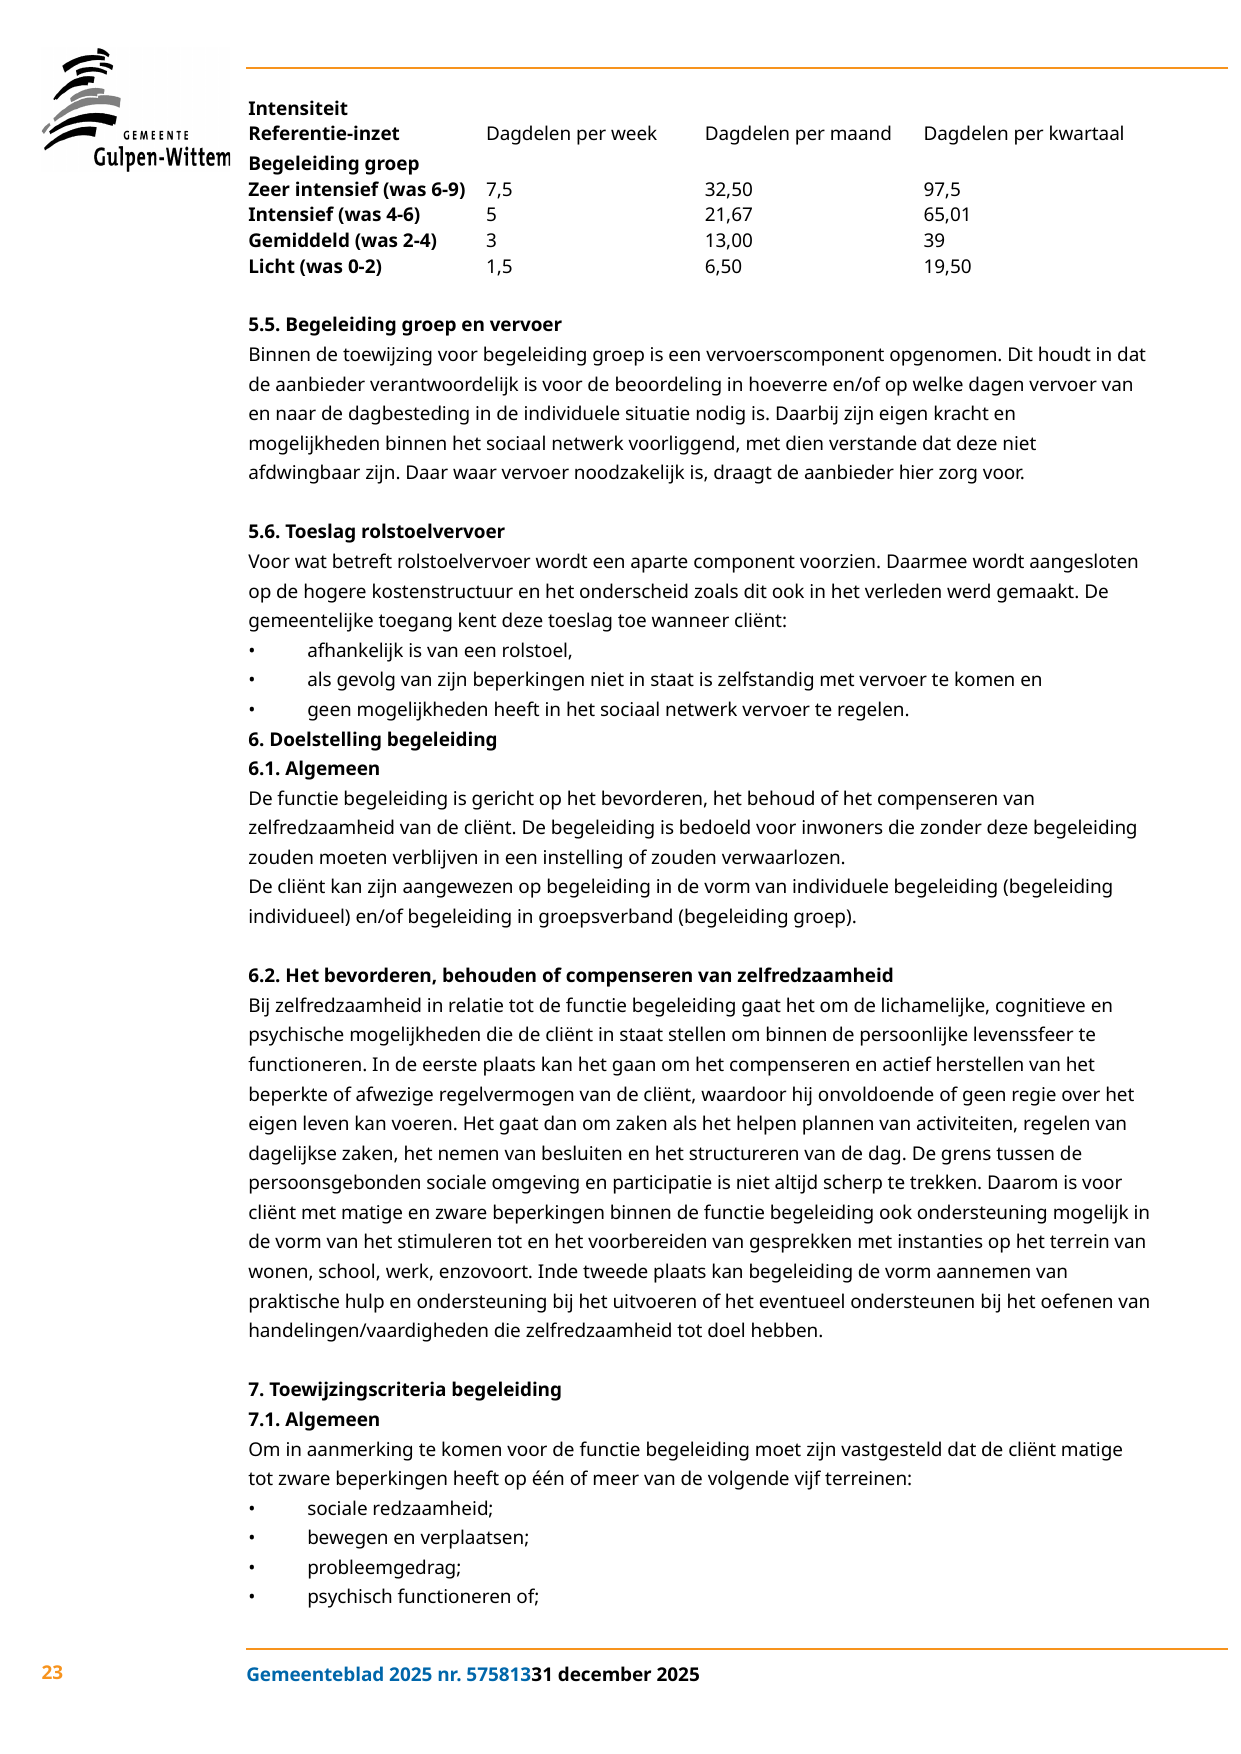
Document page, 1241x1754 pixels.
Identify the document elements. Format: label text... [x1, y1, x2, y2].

table_cell Dagdelen per kwartaal [923, 121, 1152, 176]
text 5.6. Toeslag rolstoelvervoer [248, 519, 1152, 544]
text 7.1. Algemeen [248, 1406, 1152, 1432]
table_cell 32,50 [705, 176, 923, 202]
table_cell Gemiddeld (was 2-4) [248, 227, 486, 253]
text 6. Doelstelling begeleiding [248, 726, 1152, 751]
list geen mogelijkheden heeft in het sociaal netwerk vervoer te regelen. [248, 696, 1152, 722]
table_cell 3 [486, 227, 704, 253]
text 6.1. Algemeen [248, 755, 1152, 781]
table_cell Referentie-inzet Begeleiding groep [248, 121, 486, 176]
text Bij zelfredzaamheid in relatie tot de functie begeleiding gaat het om de lichamelijke, cognitieve en psychische mogelijkheden die de cliënt in staat stellen om binnen de persoonlijke levenssfeer te functioneren. In de eerste plaats kan het gaan om het compenseren en actief herstellen van het beperkte of afwezige regelvermogen van de cliënt, waardoor hij onvoldoende of geen regie over het eigen leven kan voeren. Het gaat dan om zaken als het helpen plannen van activiteiten, regelen van dagelijkse zaken, het nemen van besluiten en het structureren van de dag. De grens tussen de persoonsgebonden sociale omgeving en participatie is niet altijd scherp te trekken. Daarom is voor cliënt met matige en zware beperkingen binnen de functie begeleiding ook ondersteuning mogelijk in de vorm van het stimuleren tot en het voorbereiden van gesprekken met instanties op het terrein van wonen, school, werk, enzovoort. Inde tweede plaats kan begeleiding de vorm aannemen van praktische hulp en ondersteuning bij het uitvoeren of het eventueel ondersteunen bij het oefenen van handelingen/vaardigheden die zelfredzaamheid tot doel hebben. [248, 992, 1152, 1343]
table_cell Dagdelen per week [486, 121, 704, 176]
table_cell 19,50 [923, 253, 1152, 279]
text 7. Toewijzingscriteria begeleiding [248, 1377, 1152, 1402]
text De cliënt kan zijn aangewezen op begeleiding in de vorm van individuele begeleiding (begeleiding individueel) en/of begeleiding in groepsverband (begeleiding groep). [248, 874, 1152, 929]
list probleemgedrag; [248, 1554, 1152, 1580]
table_cell 1,5 [486, 253, 704, 279]
table_cell 39 [923, 227, 1152, 253]
table_cell 7,5 [486, 176, 704, 202]
text Om in aanmerking te komen voor de functie begeleiding moet zijn vastgesteld dat de cliënt matige tot zware beperkingen heeft op één of meer van de volgende vijf terreinen: [248, 1436, 1152, 1491]
text 6.2. Het bevorderen, behouden of compenseren van zelfredzaamheid [248, 962, 1152, 988]
table_cell 5 [486, 202, 704, 227]
text Voor wat betreft rolstoelvervoer wordt een aparte component voorzien. Daarmee wordt aangesloten op de hogere kostenstructuur en het onderscheid zoals dit ook in het verleden werd gemaakt. De gemeentelijke toegang kent deze toeslag toe wanneer cliënt: [248, 548, 1152, 633]
text Binnen de toewijzing voor begeleiding groep is een vervoerscomponent opgenomen. Dit houdt in dat de aanbieder verantwoordelijk is voor de beoordeling in hoeverre en/of op welke dagen vervoer van en naar de dagbesteding in de individuele situatie nodig is. Daarbij zijn eigen kracht en mogelijkheden binnen het sociaal netwerk voorliggend, met dien verstande dat deze niet afdwingbaar zijn. Daar waar vervoer noodzakelijk is, draagt de aanbieder hier zorg voor. [248, 341, 1152, 485]
table_cell 21,67 [705, 202, 923, 227]
table_header Intensiteit [248, 95, 1152, 121]
text 5.5. Begeleiding groep en vervoer [248, 312, 1152, 337]
table_cell Intensief (was 4-6) [248, 202, 486, 227]
list psychisch functioneren of; [248, 1584, 1152, 1609]
table_cell Zeer intensief (was 6-9) [248, 176, 486, 202]
list als gevolg van zijn beperkingen niet in staat is zelfstandig met vervoer te komen en [248, 667, 1152, 692]
table_cell Licht (was 0-2) [248, 253, 486, 279]
list bewegen en verplaatsen; [248, 1524, 1152, 1550]
table_cell Dagdelen per maand [705, 121, 923, 176]
table_cell 97,5 [923, 176, 1152, 202]
table_cell 6,50 [705, 253, 923, 279]
table_cell 65,01 [923, 202, 1152, 227]
text De functie begeleiding is gericht op het bevorderen, het behoud of het compenseren van zelfredzaamheid van de cliënt. De begeleiding is bedoeld voor inwoners die zonder deze begeleiding zouden moeten verblijven in een instelling of zouden verwaarlozen. [248, 785, 1152, 870]
table_cell 13,00 [705, 227, 923, 253]
list afhankelijk is van een rolstoel, [248, 637, 1152, 663]
list sociale redzaamheid; [248, 1495, 1152, 1521]
picture [41, 47, 231, 172]
